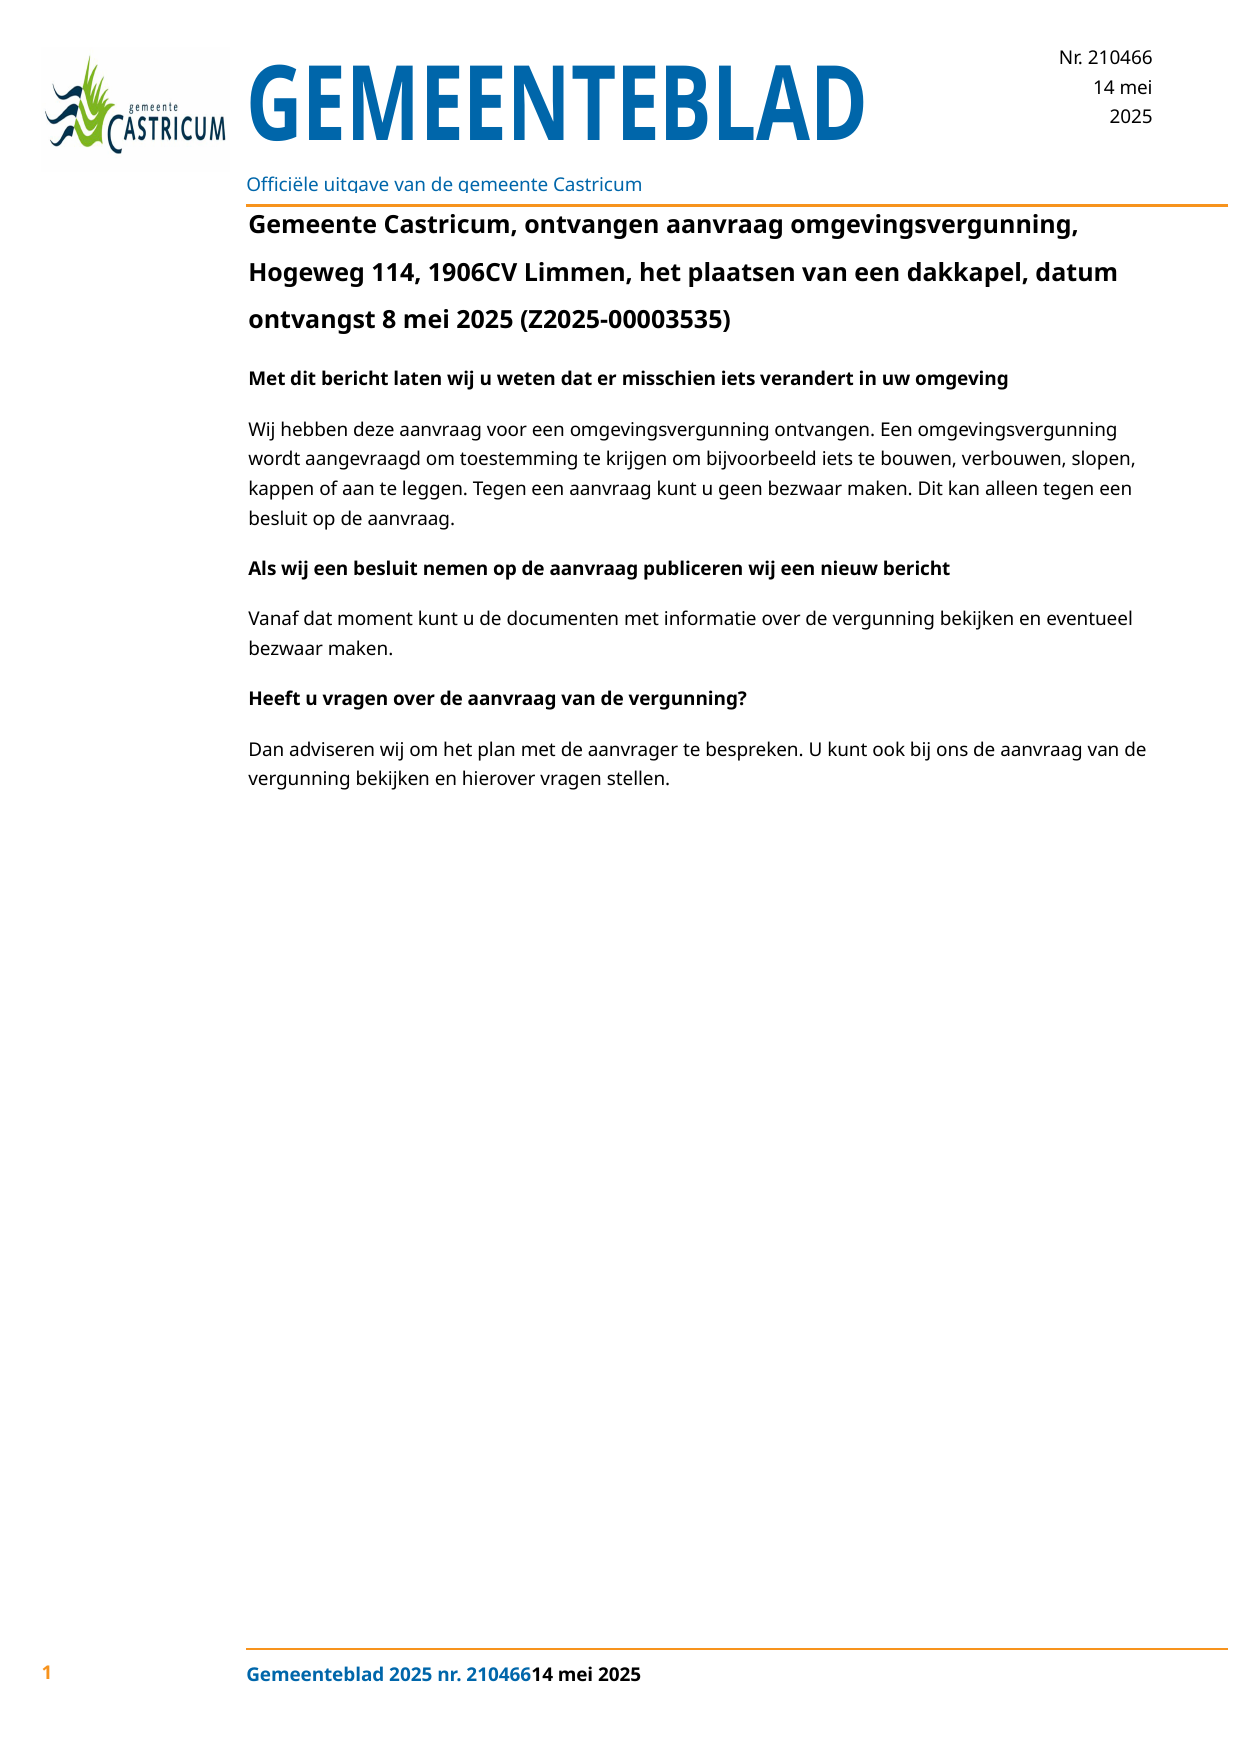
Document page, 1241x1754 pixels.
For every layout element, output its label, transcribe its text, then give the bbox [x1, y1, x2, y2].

text Vanaf dat moment kunt u de documenten met informatie over de vergunning bekijken en eventueel bezwaar maken. [248, 606, 1152, 661]
text Gemeente Castricum, ontvangen aanvraag omgevingsvergunning, Hogeweg 114, 1906CV Limmen, het plaatsen van een dakkapel, datum ontvangst 8 mei 2025 (Z2025-00003535) [248, 207, 1152, 336]
text Dan adviseren wij om het plan met de aanvrager te bespreken. U kunt ook bij ons de aanvraag van de vergunning bekijken en hierover vragen stellen. [248, 736, 1152, 791]
text Als wij een besluit nemen op de aanvraag publiceren wij een nieuw bericht [248, 555, 1152, 581]
text Met dit bericht laten wij u weten dat er misschien iets verandert in uw omgeving [248, 366, 1152, 391]
picture [41, 47, 231, 172]
text Wij hebben deze aanvraag voor een omgevingsvergunning ontvangen. Een omgevingsvergunning wordt aangevraagd om toestemming te krijgen om bijvoorbeeld iets te bouwen, verbouwen, slopen, kappen of aan te leggen. Tegen een aanvraag kunt u geen bezwaar maken. Dit kan alleen tegen een besluit op de aanvraag. [248, 416, 1152, 530]
text Heeft u vragen over de aanvraag van de vergunning? [248, 686, 1152, 711]
